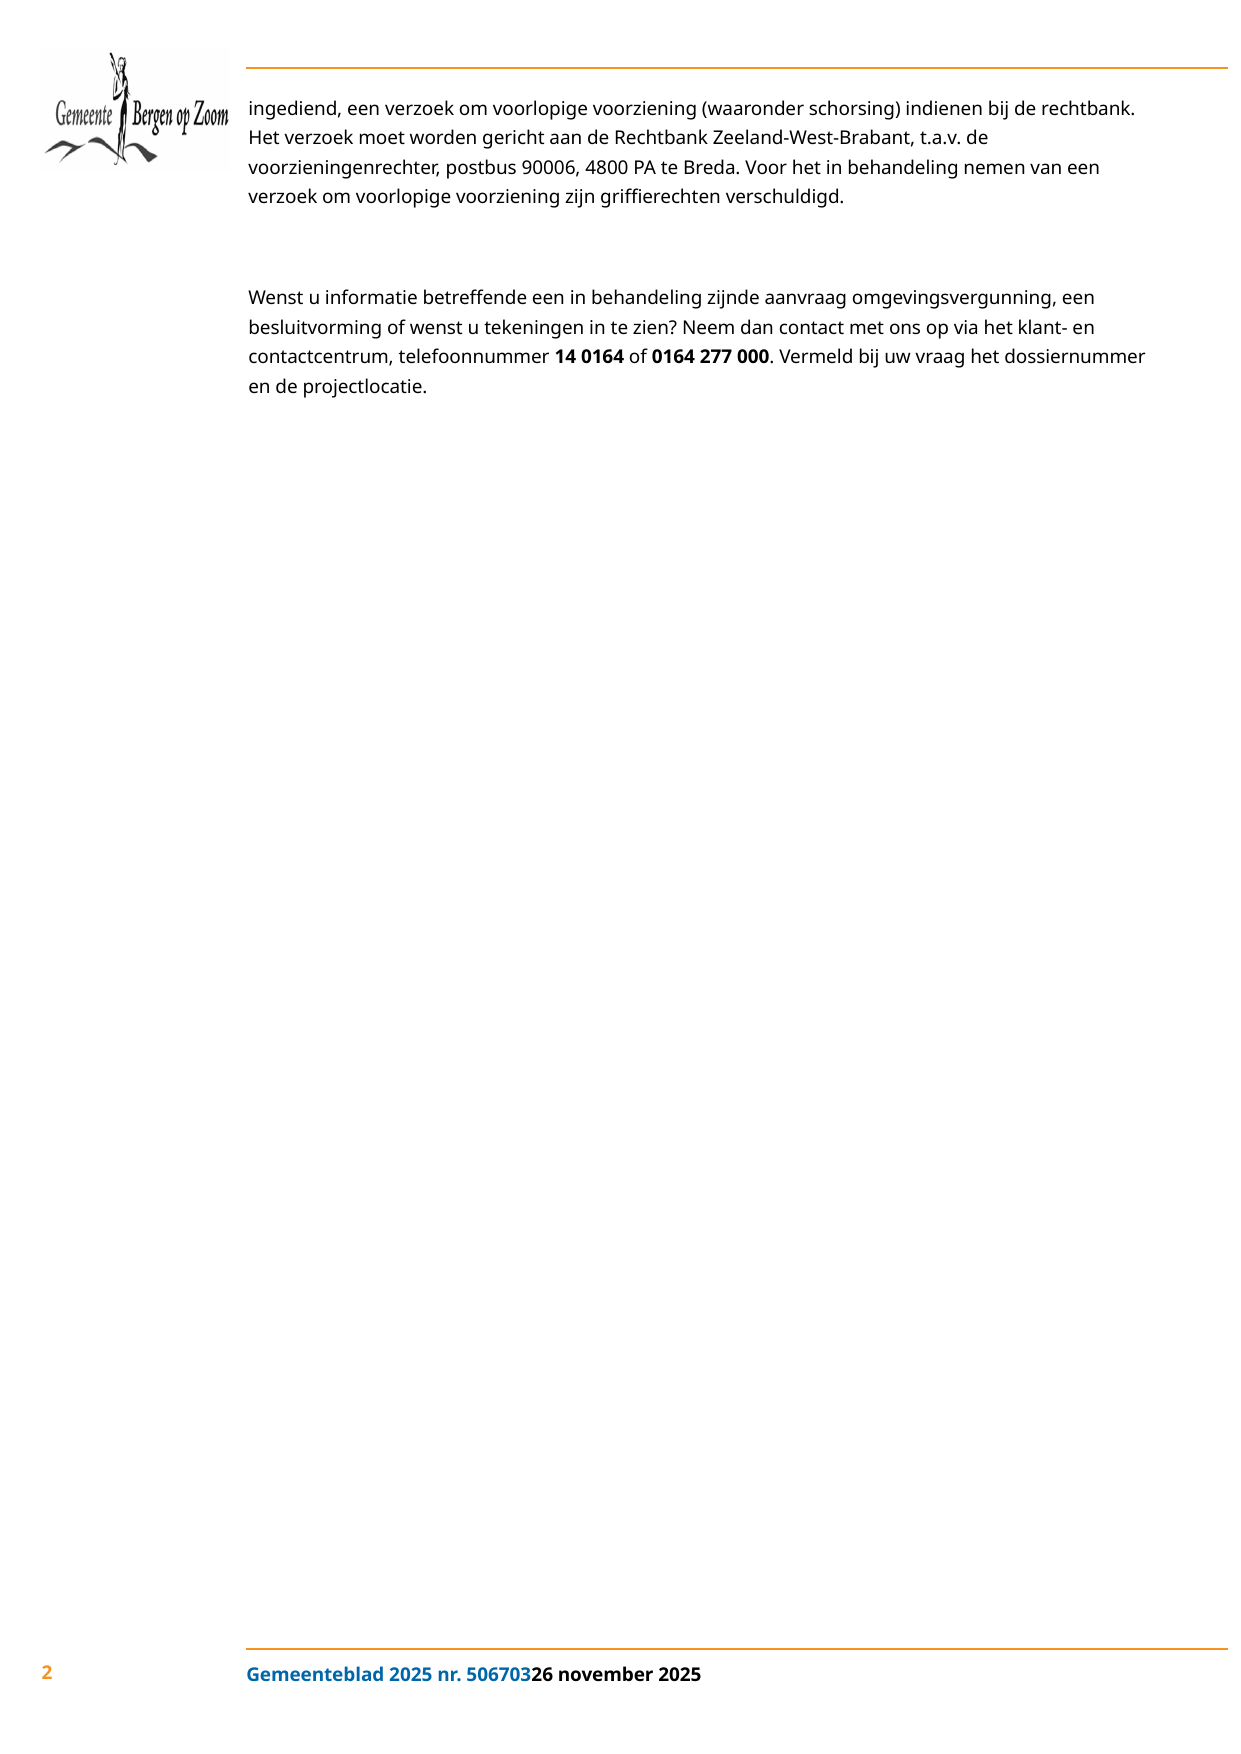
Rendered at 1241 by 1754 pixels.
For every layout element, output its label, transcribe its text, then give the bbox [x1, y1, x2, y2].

text ingediend, een verzoek om voorlopige voorziening (waaronder schorsing) indienen bij de rechtbank. Het verzoek moet worden gericht aan de Rechtbank Zeeland-West-Brabant, t.a.v. de voorzieningenrechter, postbus 90006, 4800 PA te Breda. Voor het in behandeling nemen van een verzoek om voorlopige voorziening zijn griffierechten verschuldigd. [248, 95, 1152, 209]
picture [41, 47, 231, 172]
text Wenst u informatie betreffende een in behandeling zijnde aanvraag omgevingsvergunning, een besluitvorming of wenst u tekeningen in te zien? Neem dan contact met ons op via het klant- en contactcentrum, telefoonnummer 14 0164 of 0164 277 000. Vermeld bij uw vraag het dossiernummer en de projectlocatie. [248, 284, 1152, 399]
